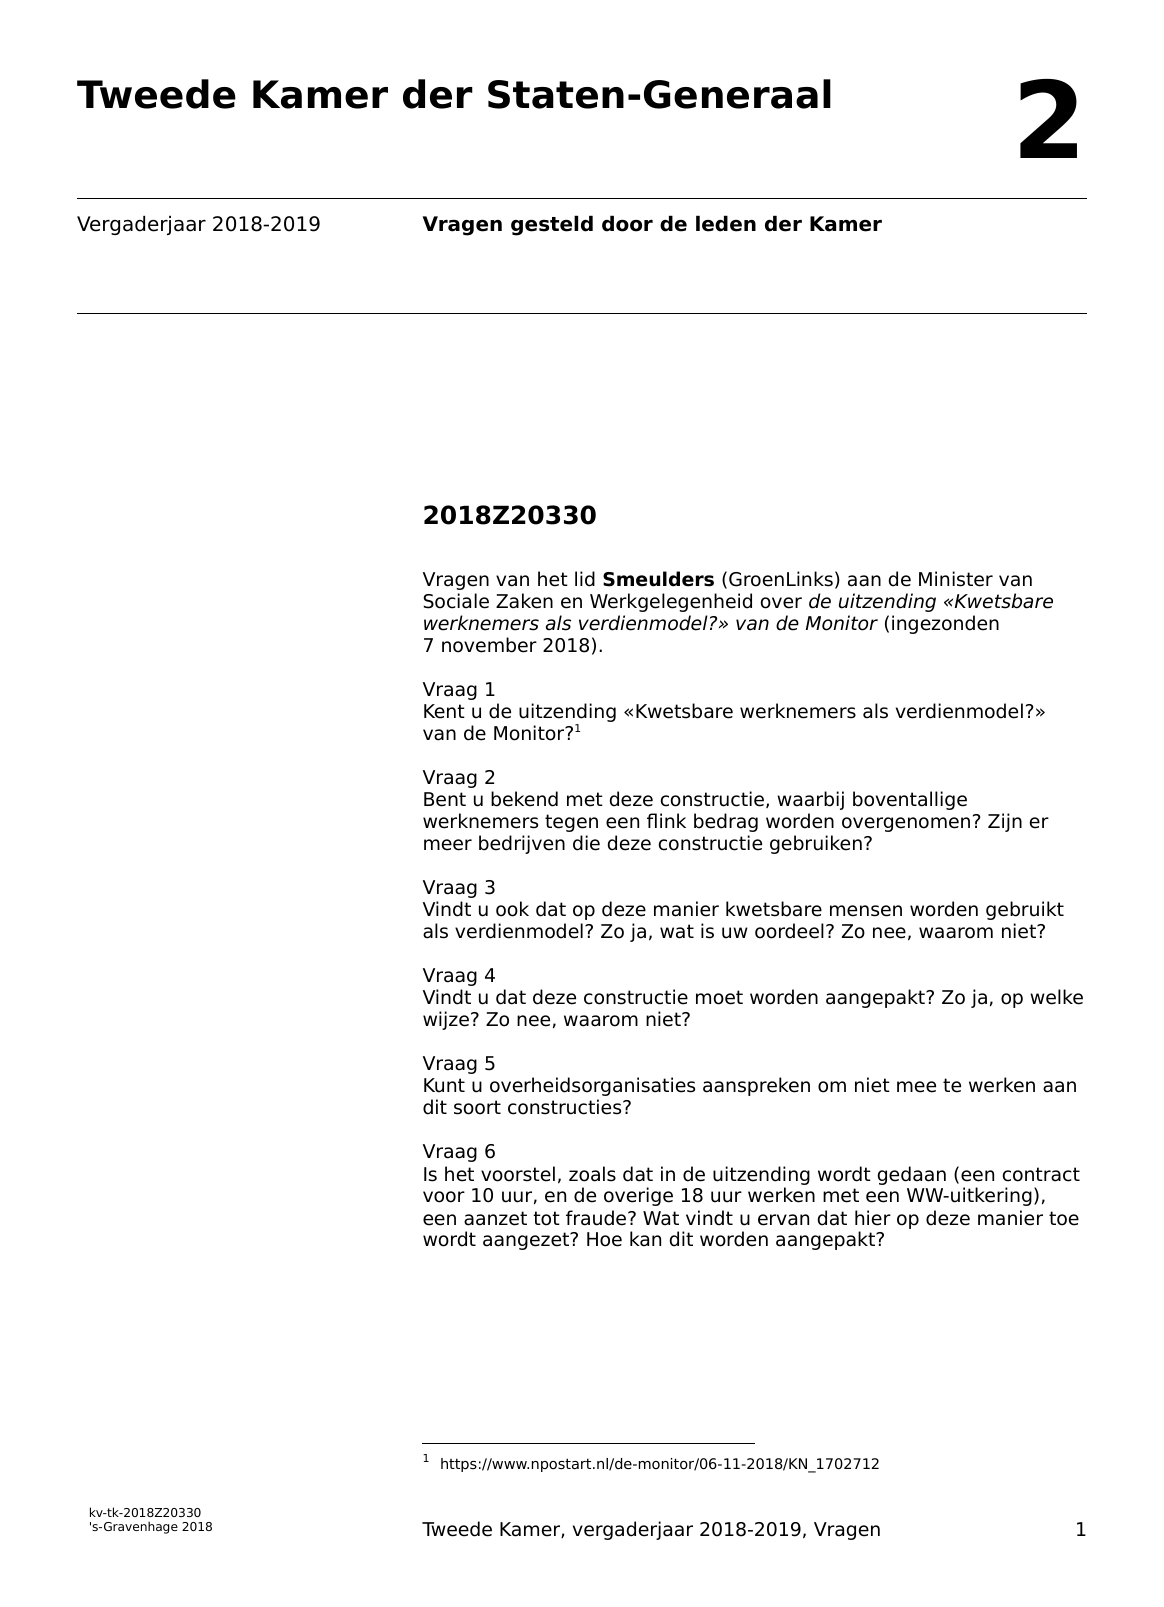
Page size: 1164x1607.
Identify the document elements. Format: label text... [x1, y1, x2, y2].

table_header Tweede Kamer der Staten-Generaal [77, 59, 886, 198]
text Vraag 1 [422, 679, 1087, 701]
table_cell Vragen gesteld door de leden der Kamer [422, 199, 1087, 313]
text Kent u de uitzending «Kwetsbare werknemers als verdienmodel?» van de Monitor? [422, 701, 1087, 745]
table_header 2 [886, 59, 1087, 198]
text Vraag 5 [422, 1053, 1087, 1075]
text Vindt u ook dat op deze manier kwetsbare mensen worden gebruikt als verdienmodel? Zo ja, wat is uw oordeel? Zo nee, waarom niet? [422, 899, 1087, 943]
text Vindt u dat deze constructie moet worden aangepakt? Zo ja, op welke wijze? Zo nee, waarom niet? [422, 987, 1087, 1031]
text Vraag 2 [422, 767, 1087, 789]
text 's-Gravenhage 2018 [88, 1520, 323, 1534]
text Vraag 6 [422, 1141, 1087, 1163]
text kv-tk-2018Z20330 [88, 1506, 323, 1520]
text Kunt u overheidsorganisaties aanspreken om niet mee te werken aan dit soort constructies? [422, 1075, 1087, 1119]
text Vragen van het lid Smeulders (GroenLinks) aan de Minister van Sociale Zaken en Werkgelegenheid over de uitzending «Kwetsbare werknemers als verdienmodel?» van de Monitor (ingezonden 7 november 2018). [422, 569, 1087, 657]
table_cell Vergaderjaar 2018-2019 [77, 199, 422, 313]
text Is het voorstel, zoals dat in de uitzending wordt gedaan (een contract voor 10 uur, en de overige 18 uur werken met een WW-uitkering), een aanzet tot fraude? Wat vindt u ervan dat hier op deze manier toe wordt aangezet? Hoe kan dit worden aangepakt? [422, 1163, 1087, 1251]
text 2018Z20330 [422, 501, 1087, 531]
text Vraag 3 [422, 877, 1087, 899]
text Bent u bekend met deze constructie, waarbij boventallige werknemers tegen een flink bedrag worden overgenomen? Zijn er meer bedrijven die deze constructie gebruiken? [422, 789, 1087, 855]
text Vraag 4 [422, 965, 1087, 987]
text https://www.npostart.nl/de-monitor/06-11-2018/KN_1702712 [422, 1452, 1087, 1474]
